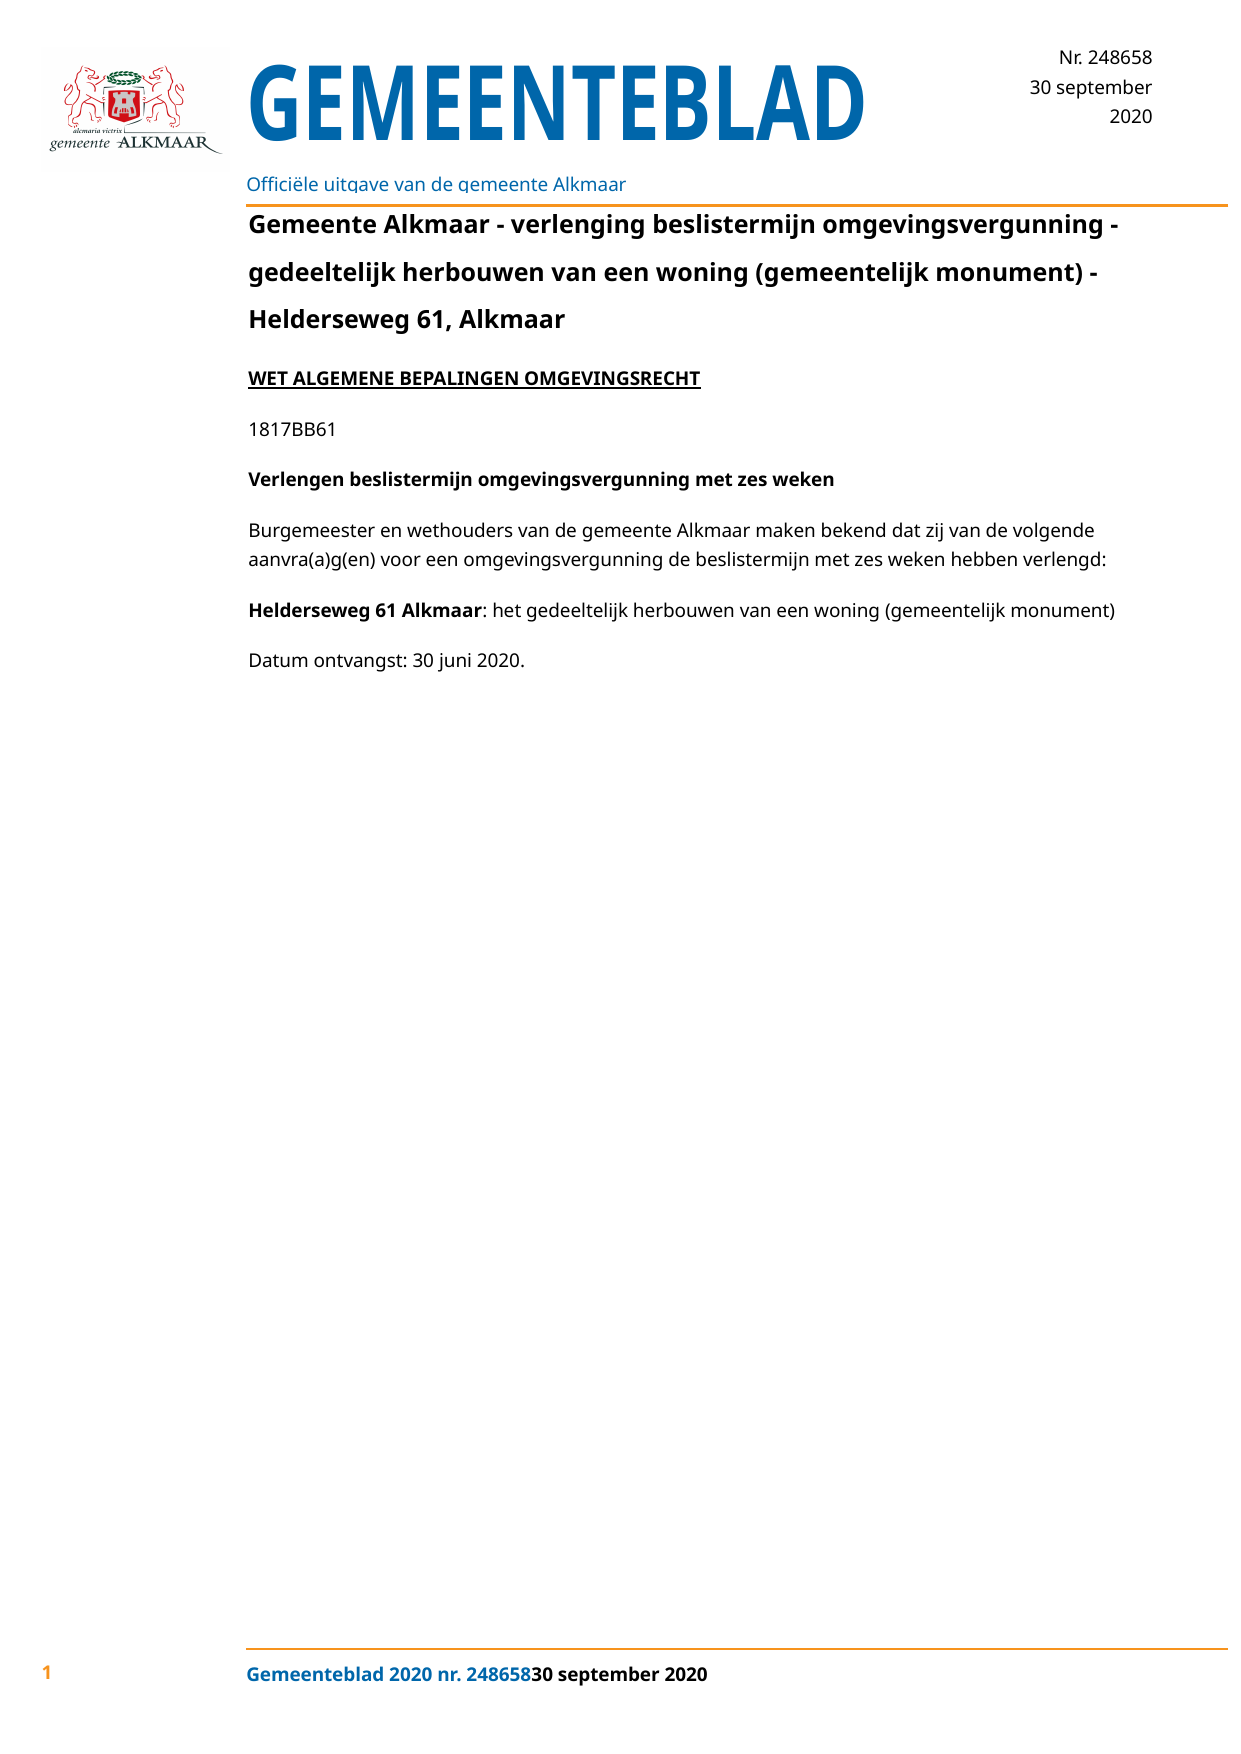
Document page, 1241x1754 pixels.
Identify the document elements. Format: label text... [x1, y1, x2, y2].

text Helderseweg 61 Alkmaar: het gedeeltelijk herbouwen van een woning (gemeentelijk monument) [248, 597, 1152, 622]
picture [41, 47, 231, 172]
text Datum ontvangst: 30 juni 2020. [248, 647, 1152, 673]
text Burgemeester en wethouders van de gemeente Alkmaar maken bekend dat zij van de volgende aanvra(a)g(en) voor een omgevingsvergunning de beslistermijn met zes weken hebben verlengd: [248, 517, 1152, 572]
text WET ALGEMENE BEPALINGEN OMGEVINGSRECHT [248, 366, 1152, 391]
text Gemeente Alkmaar - verlenging beslistermijn omgevingsvergunning - gedeeltelijk herbouwen van een woning (gemeentelijk monument) - Helderseweg 61, Alkmaar [248, 207, 1152, 336]
text Verlengen beslistermijn omgevingsvergunning met zes weken [248, 466, 1152, 492]
text 1817BB61 [248, 416, 1152, 442]
